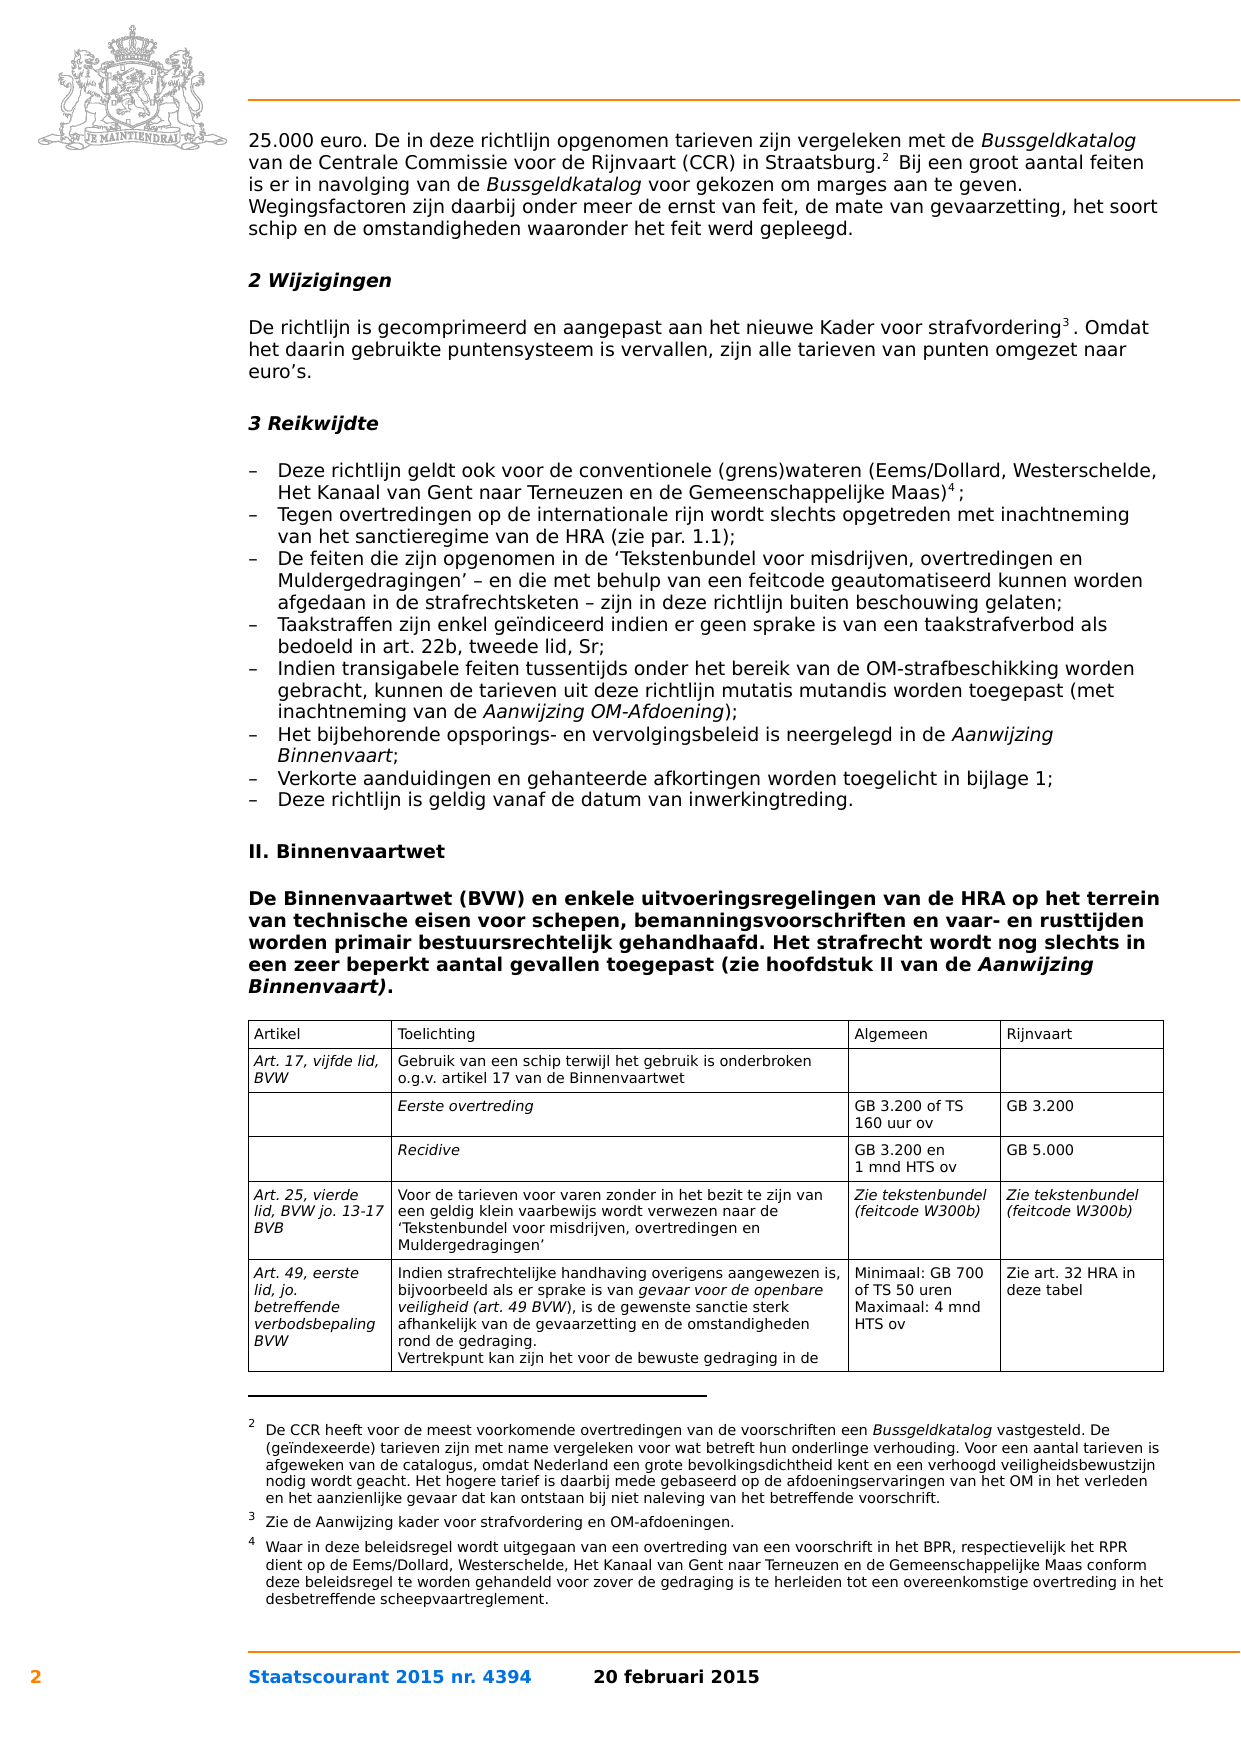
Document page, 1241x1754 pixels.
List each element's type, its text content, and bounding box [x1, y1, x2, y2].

table_cell [249, 1093, 391, 1136]
text De CCR heeft voor de meest voorkomende overtredingen van de voorschriften een Bussgeldkatalog vastgesteld. De (geïndexeerde) tarieven zijn met name vergeleken voor wat betreft hun onderlinge verhouding. Voor een aantal tarieven is afgeweken van de catalogus, omdat Nederland een grote bevolkingsdichtheid kent en een verhoogd veiligheidsbewustzijn nodig wordt geacht. Het hogere tarief is daarbij mede gebaseerd op de afdoeningservaringen van het OM in het verleden en het aanzienlijke gevaar dat kan ontstaan bij niet naleving van het betreffende voorschrift. [248, 1418, 1163, 1507]
subtitle 3 Reikwijdte [248, 413, 1163, 435]
picture [38, 25, 227, 150]
table_cell Zie art. 32 HRA in deze tabel [1001, 1260, 1163, 1371]
text – Het bijbehorende opsporings- en vervolgingsbeleid is neergelegd in de Aanwijzing Binnenvaart; [248, 723, 1163, 767]
table_header Toelichting [392, 1021, 848, 1047]
table_cell GB 3.200 of TS 160 uur ov [849, 1093, 1000, 1136]
table_header Rijnvaart [1001, 1021, 1163, 1047]
table_cell Recidive [392, 1137, 848, 1181]
table_cell Art. 17, vijfde lid, BVW [249, 1049, 391, 1092]
text – De feiten die zijn opgenomen in de ‘Tekstenbundel voor misdrijven, overtredingen en Muldergedragingen’ – en die met behulp van een feitcode geautomatiseerd kunnen worden afgedaan in de strafrechtsketen – zijn in deze richtlijn buiten beschouwing gelaten; [248, 548, 1163, 613]
table_cell GB 3.200 [1001, 1093, 1163, 1136]
subtitle 2 Wijzigingen [248, 270, 1163, 292]
table_cell Art. 49, eerste lid, jo. betreffende verbodsbepaling BVW [249, 1260, 391, 1371]
text – Tegen overtredingen op de internationale rijn wordt slechts opgetreden met inachtneming van het sanctieregime van de HRA (zie par. 1.1); [248, 504, 1163, 548]
text – Deze richtlijn is geldig vanaf de datum van inwerkingtreding. [248, 789, 1163, 811]
text Waar in deze beleidsregel wordt uitgegaan van een overtreding van een voorschrift in het BPR, respectievelijk het RPR dient op de Eems/Dollard, Westerschelde, Het Kanaal van Gent naar Terneuzen en de Gemeenschappelijke Maas conform deze beleidsregel te worden gehandeld voor zover de gedraging is te herleiden tot een overeenkomstige overtreding in het desbetreffende scheepvaartreglement. [248, 1535, 1163, 1608]
table_cell [249, 1137, 391, 1181]
text Zie de Aanwijzing kader voor strafvordering en OM-afdoeningen. [248, 1510, 1163, 1532]
table_cell [1001, 1049, 1163, 1092]
text – Indien transigabele feiten tussentijds onder het bereik van de OM-strafbeschikking worden gebracht, kunnen de tarieven uit deze richtlijn mutatis mutandis worden toegepast (met inachtneming van de Aanwijzing OM-Afdoening); [248, 657, 1163, 723]
text – Verkorte aanduidingen en gehanteerde afkortingen worden toegelicht in bijlage 1; [248, 767, 1163, 789]
table_cell Minimaal: GB 700 of TS 50 uren Maximaal: 4 mnd HTS ov [849, 1260, 1000, 1371]
subtitle II. Binnenvaartwet [248, 841, 1163, 863]
text – Taakstraffen zijn enkel geïndiceerd indien er geen sprake is van een taakstrafverbod als bedoeld in art. 22b, tweede lid, Sr; [248, 613, 1163, 657]
table_cell Eerste overtreding [392, 1093, 848, 1136]
table_cell GB 5.000 [1001, 1137, 1163, 1181]
table_cell Zie tekstenbundel (feitcode W300b) [849, 1182, 1000, 1259]
text De Binnenvaartwet (BVW) en enkele uitvoeringsregelingen van de HRA op het terrein van technische eisen voor schepen, bemanningsvoorschriften en vaar- en rusttijden worden primair bestuursrechtelijk gehandhaafd. Het strafrecht wordt nog slechts in een zeer beperkt aantal gevallen toegepast (zie hoofdstuk II van de Aanwijzing Binnenvaart). [248, 888, 1163, 998]
table_header Artikel [249, 1021, 391, 1047]
table_cell Gebruik van een schip terwijl het gebruik is onderbroken o.g.v. artikel 17 van de Binnenvaartwet [392, 1049, 848, 1092]
table_cell Art. 25, vierde lid, BVW jo. 13-17 BVB [249, 1182, 391, 1259]
table_cell [849, 1049, 1000, 1092]
table_cell Zie tekstenbundel (feitcode W300b) [1001, 1182, 1163, 1259]
text 25.000 euro. De in deze richtlijn opgenomen tarieven zijn vergeleken met de Bussgeldkatalog van de Centrale Commissie voor de Rijnvaart (CCR) in Straatsburg. Bij een groot aantal feiten is er in navolging van de Bussgeldkatalog voor gekozen om marges aan te geven. Wegingsfactoren zijn daarbij onder meer de ernst van feit, de mate van gevaarzetting, het soort schip en de omstandigheden waaronder het feit werd gepleegd. [248, 130, 1163, 240]
text – Deze richtlijn geldt ook voor de conventionele (grens)wateren (Eems/Dollard, Westerschelde, Het Kanaal van Gent naar Terneuzen en de Gemeenschappelijke Maas); [248, 460, 1163, 504]
text De richtlijn is gecomprimeerd en aangepast aan het nieuwe Kader voor strafvordering. Omdat het daarin gebruikte puntensysteem is vervallen, zijn alle tarieven van punten omgezet naar euro’s. [248, 317, 1163, 383]
table_header Algemeen [849, 1021, 1000, 1047]
table_cell GB 3.200 en 1 mnd HTS ov [849, 1137, 1000, 1181]
table_cell Voor de tarieven voor varen zonder in het bezit te zijn van een geldig klein vaarbewijs wordt verwezen naar de ‘Tekstenbundel voor misdrijven, overtredingen en Muldergedragingen’ [392, 1182, 848, 1259]
table_cell Indien strafrechtelijke handhaving overigens aangewezen is, bijvoorbeeld als er sprake is van gevaar voor de openbare veiligheid (art. 49 BVW), is de gewenste sanctie sterk afhankelijk van de gevaarzetting en de omstandigheden rond de gedraging. Vertrekpunt kan zijn het voor de bewuste gedraging in de [392, 1260, 848, 1371]
